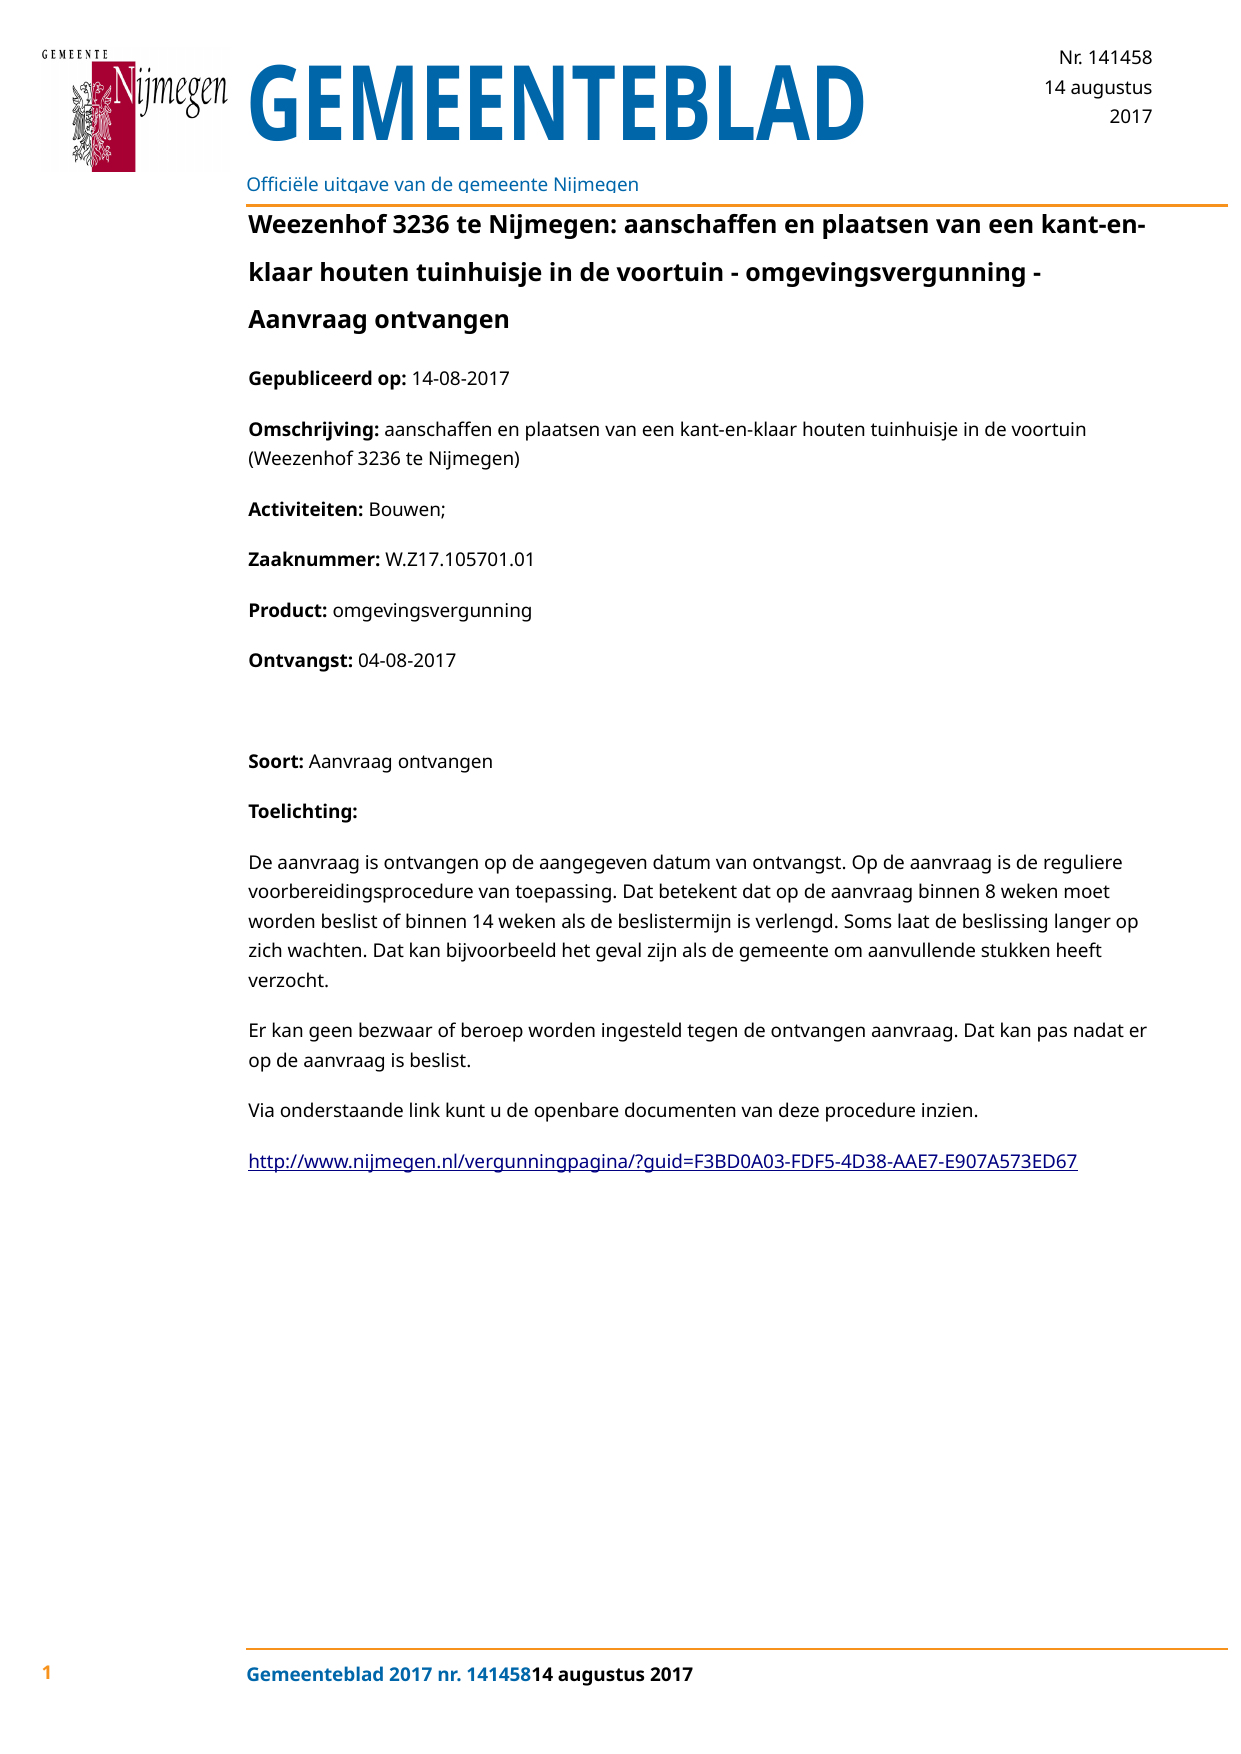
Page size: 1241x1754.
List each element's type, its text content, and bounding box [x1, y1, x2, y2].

text Zaaknummer: W.Z17.105701.01 [248, 546, 1152, 572]
text Omschrijving: aanschaffen en plaatsen van een kant-en-klaar houten tuinhuisje in de voortuin (Weezenhof 3236 te Nijmegen) [248, 416, 1152, 471]
text Gepubliceerd op: 14-08-2017 [248, 366, 1152, 391]
text Product: omgevingsvergunning [248, 597, 1152, 622]
picture [41, 47, 231, 172]
text Ontvangst: 04-08-2017 [248, 647, 1152, 673]
text Weezenhof 3236 te Nijmegen: aanschaffen en plaatsen van een kant-en-klaar houten tuinhuisje in de voortuin - omgevingsvergunning - Aanvraag ontvangen [248, 207, 1152, 336]
text Activiteiten: Bouwen; [248, 496, 1152, 522]
text Er kan geen bezwaar of beroep worden ingesteld tegen de ontvangen aanvraag. Dat kan pas nadat er op de aanvraag is beslist. [248, 1018, 1152, 1073]
text http://www.nijmegen.nl/vergunningpagina/?guid=F3BD0A03-FDF5-4D38-AAE7-E907A573ED67 [248, 1148, 1152, 1174]
text Soort: Aanvraag ontvangen [248, 748, 1152, 774]
text Via onderstaande link kunt u de openbare documenten van deze procedure inzien. [248, 1098, 1152, 1123]
text De aanvraag is ontvangen op de aangegeven datum van ontvangst. Op de aanvraag is de reguliere voorbereidingsprocedure van toepassing. Dat betekent dat op de aanvraag binnen 8 weken moet worden beslist of binnen 14 weken als de beslistermijn is verlengd. Soms laat de beslissing langer op zich wachten. Dat kan bijvoorbeeld het geval zijn als de gemeente om aanvullende stukken heeft verzocht. [248, 849, 1152, 993]
text Toelichting: [248, 798, 1152, 824]
